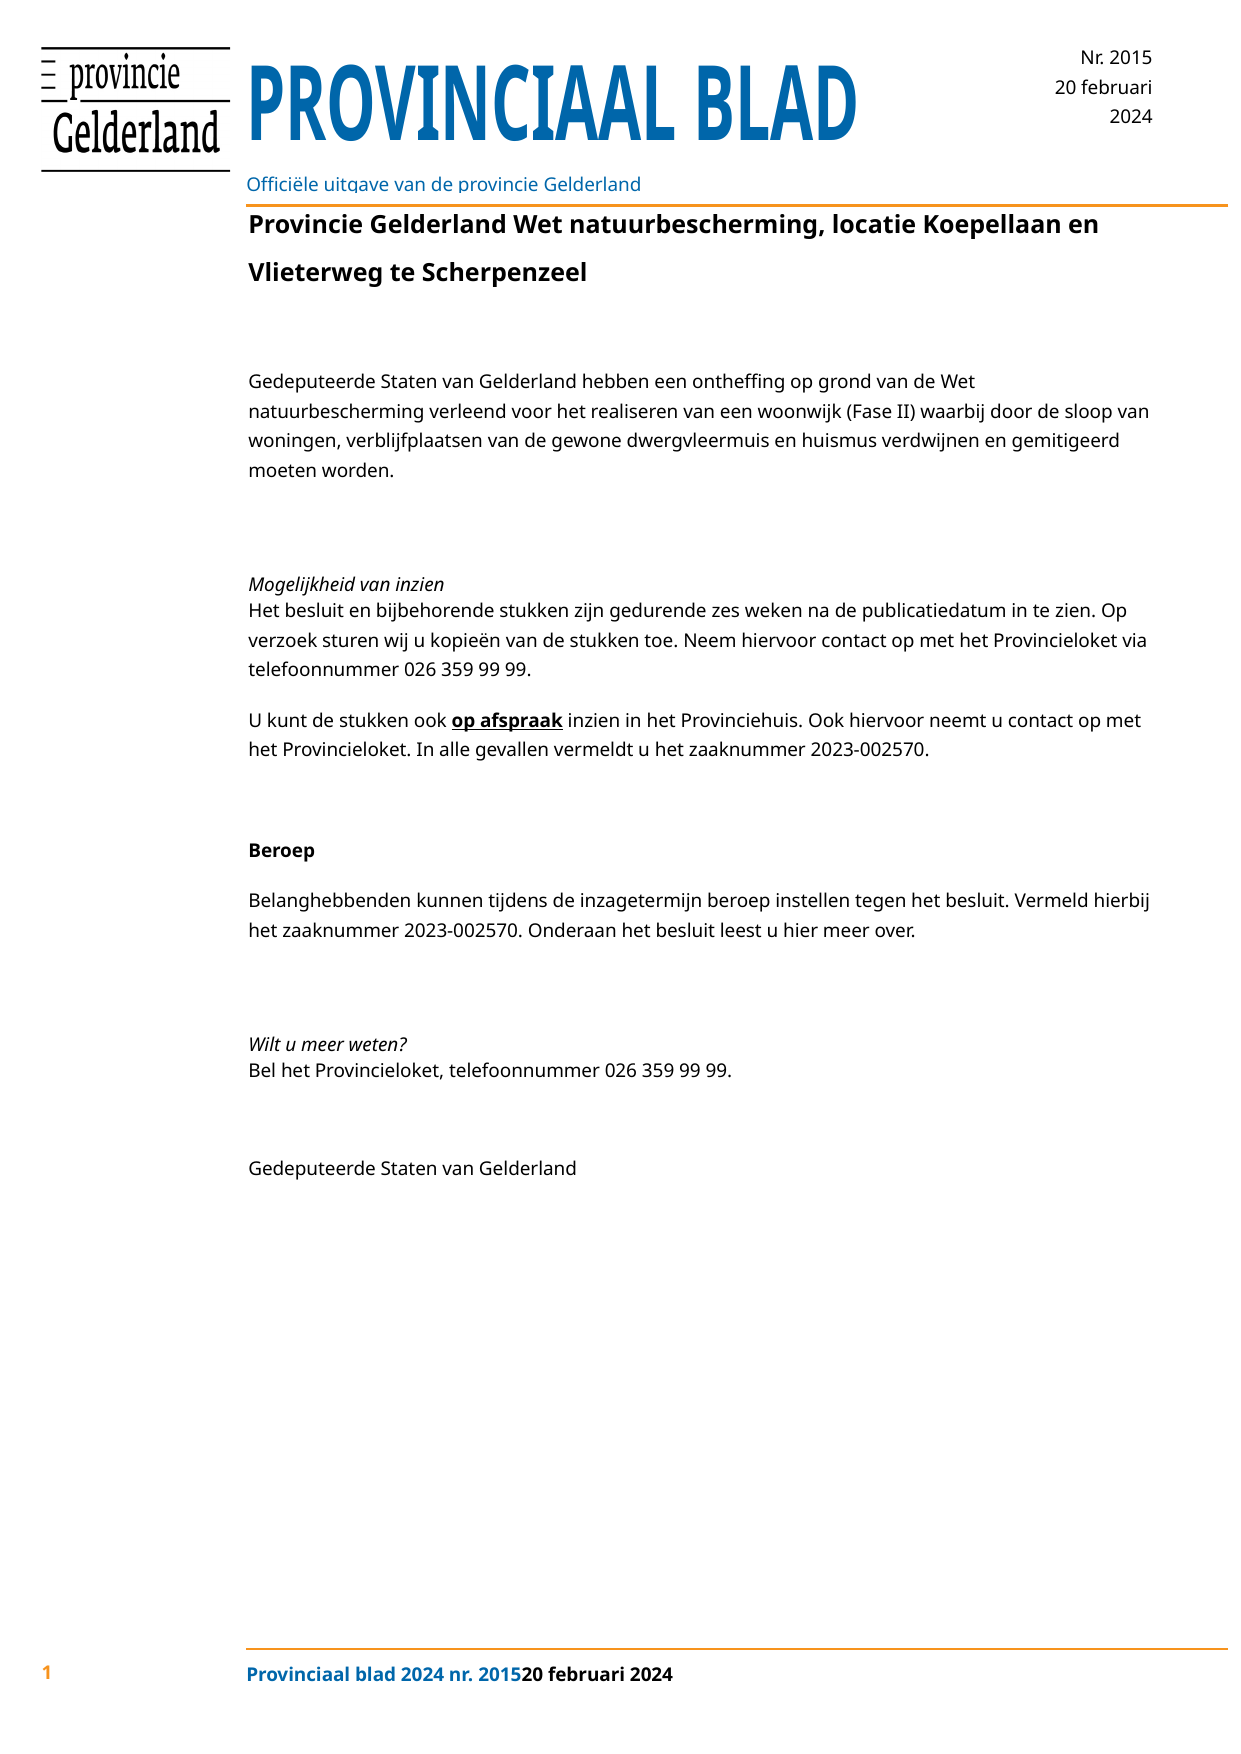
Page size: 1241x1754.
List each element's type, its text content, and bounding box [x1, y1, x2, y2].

text U kunt de stukken ook op afspraak inzien in het Provinciehuis. Ook hiervoor neemt u contact op met het Provincieloket. In alle gevallen vermeldt u het zaaknummer 2023-002570. [248, 707, 1152, 762]
text Gedeputeerde Staten van Gelderland hebben een ontheffing op grond van de Wet natuurbescherming verleend voor het realiseren van een woonwijk (Fase II) waarbij door de sloop van woningen, verblijfplaatsen van de gewone dwergvleermuis en huismus verdwijnen en gemitigeerd moeten worden. [248, 368, 1152, 483]
text Mogelijkheid van inzien [248, 571, 1152, 597]
text Bel het Provincieloket, telefoonnummer 026 359 99 99. [248, 1057, 1152, 1083]
text Belanghebbenden kunnen tijdens de inzagetermijn beroep instellen tegen het besluit. Vermeld hierbij het zaaknummer 2023-002570. Onderaan het besluit leest u hier meer over. [248, 888, 1152, 943]
text Wilt u meer weten? [248, 1032, 1152, 1057]
text Beroep [248, 837, 1152, 863]
text Provincie Gelderland Wet natuurbescherming, locatie Koepellaan en Vlieterweg te Scherpenzeel [248, 207, 1152, 288]
text Het besluit en bijbehorende stukken zijn gedurende zes weken na de publicatiedatum in te zien. Op verzoek sturen wij u kopieën van de stukken toe. Neem hiervoor contact op met het Provincieloket via telefoonnummer 026 359 99 99. [248, 597, 1152, 682]
picture [41, 47, 231, 172]
text Gedeputeerde Staten van Gelderland [248, 1156, 1152, 1181]
